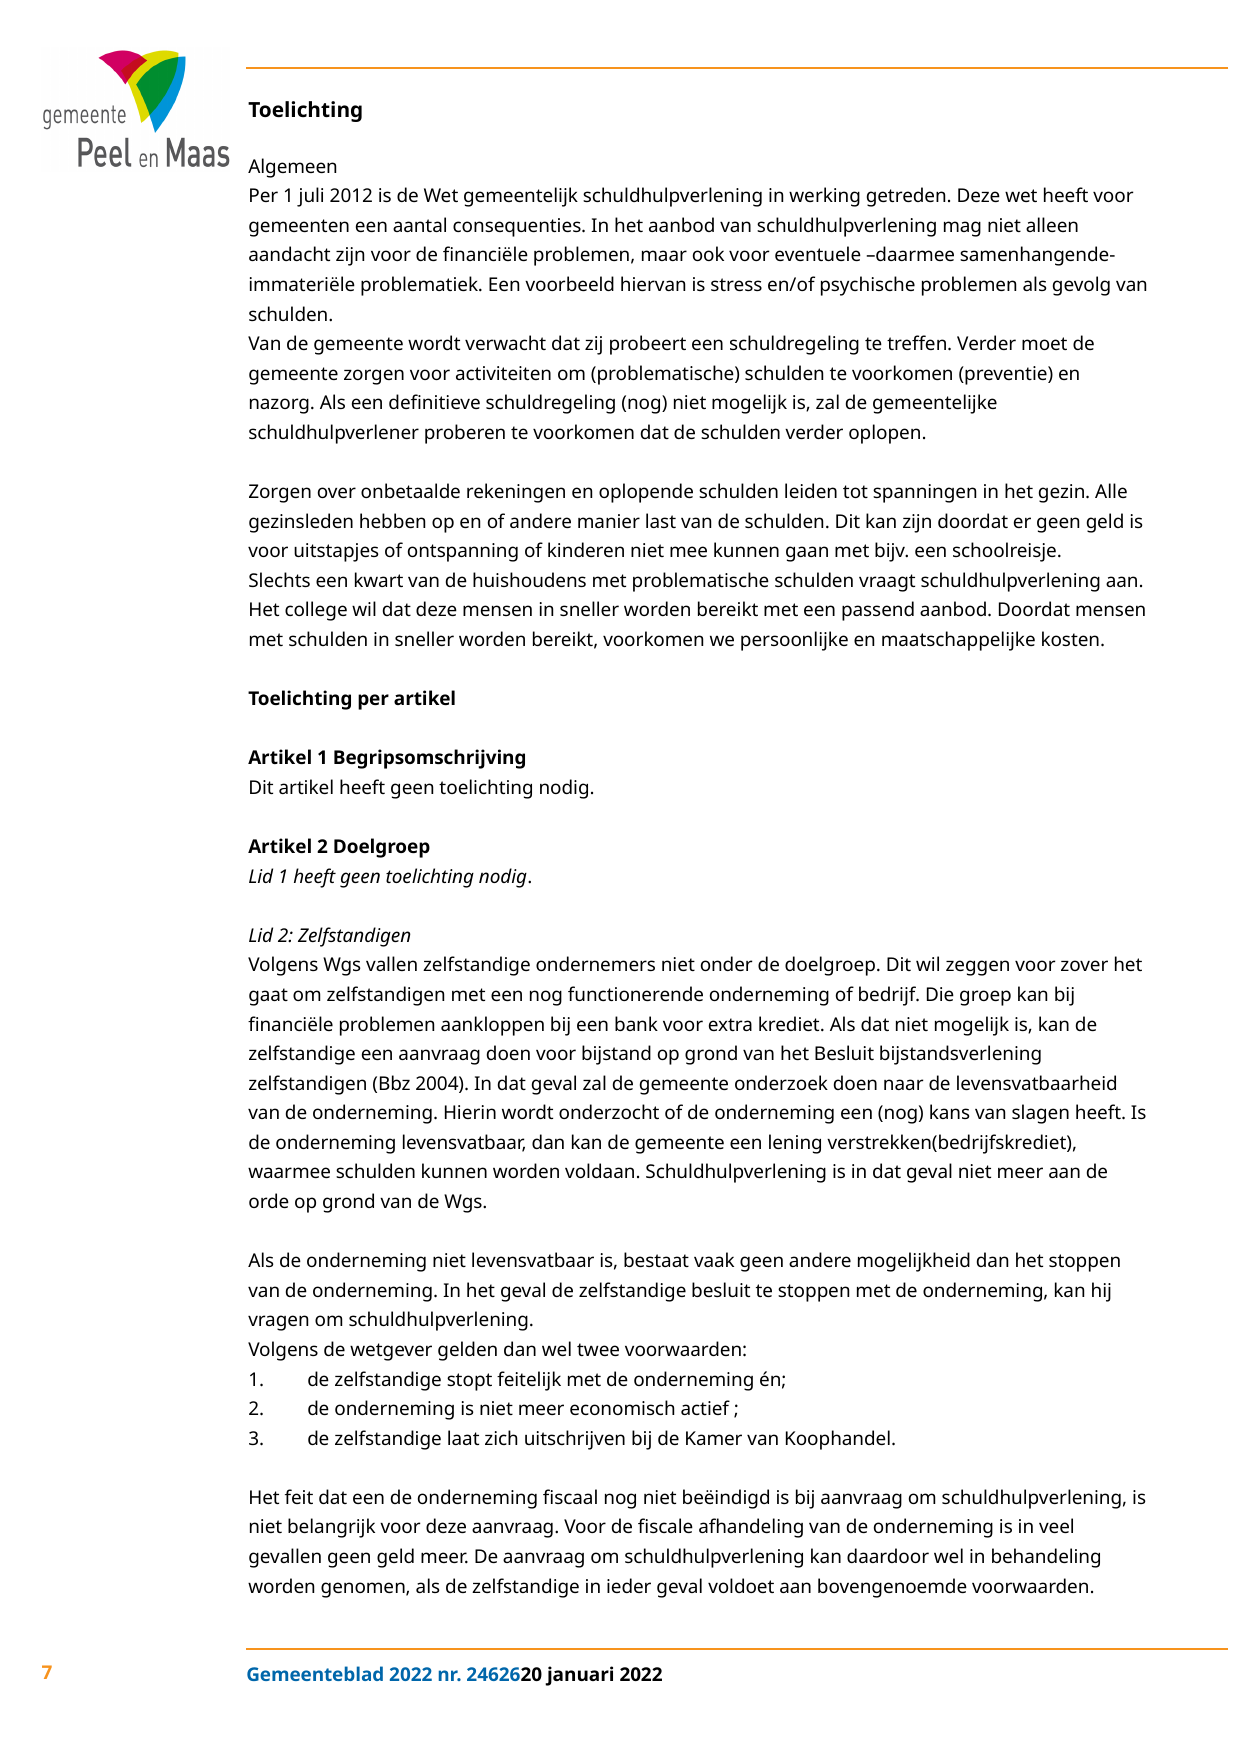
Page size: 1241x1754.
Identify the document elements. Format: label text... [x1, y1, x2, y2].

text Artikel 2 Doelgroep [248, 833, 1152, 859]
text Toelichting per artikel [248, 685, 1152, 711]
list de zelfstandige stopt feitelijk met de onderneming én; [248, 1366, 1152, 1392]
text Per 1 juli 2012 is de Wet gemeentelijk schuldhulpverlening in werking getreden. Deze wet heeft voor gemeenten een aantal consequenties. In het aanbod van schuldhulpverlening mag niet alleen aandacht zijn voor de financiële problemen, maar ook voor eventuele –daarmee samenhangende- immateriële problematiek. Een voorbeeld hiervan is stress en/of psychische problemen als gevolg van schulden. [248, 182, 1152, 327]
text Slechts een kwart van de huishoudens met problematische schulden vraagt schuldhulpverlening aan. Het college wil dat deze mensen in sneller worden bereikt met een passend aanbod. Doordat mensen met schulden in sneller worden bereikt, voorkomen we persoonlijke en maatschappelijke kosten. [248, 567, 1152, 652]
text Het feit dat een de onderneming fiscaal nog niet beëindigd is bij aanvraag om schuldhulpverlening, is niet belangrijk voor deze aanvraag. Voor de fiscale afhandeling van de onderneming is in veel gevallen geen geld meer. De aanvraag om schuldhulpverlening kan daardoor wel in behandeling worden genomen, als de zelfstandige in ieder geval voldoet aan bovengenoemde voorwaarden. [248, 1484, 1152, 1599]
text Dit artikel heeft geen toelichting nodig. [248, 774, 1152, 800]
list de zelfstandige laat zich uitschrijven bij de Kamer van Koophandel. [248, 1425, 1152, 1451]
text Van de gemeente wordt verwacht dat zij probeert een schuldregeling te treffen. Verder moet de gemeente zorgen voor activiteiten om (problematische) schulden te voorkomen (preventie) en nazorg. Als een definitieve schuldregeling (nog) niet mogelijk is, zal de gemeentelijke schuldhulpverlener proberen te voorkomen dat de schulden verder oplopen. [248, 330, 1152, 445]
text Lid 1 heeft geen toelichting nodig. [248, 863, 1152, 889]
text Als de onderneming niet levensvatbaar is, bestaat vaak geen andere mogelijkheid dan het stoppen van de onderneming. In het geval de zelfstandige besluit te stoppen met de onderneming, kan hij vragen om schuldhulpverlening. [248, 1247, 1152, 1332]
text Zorgen over onbetaalde rekeningen en oplopende schulden leiden tot spanningen in het gezin. Alle gezinsleden hebben op en of andere manier last van de schulden. Dit kan zijn doordat er geen geld is voor uitstapjes of ontspanning of kinderen niet mee kunnen gaan met bijv. een schoolreisje. [248, 478, 1152, 563]
text Artikel 1 Begripsomschrijving [248, 744, 1152, 770]
text Algemeen [248, 153, 1152, 179]
picture [41, 47, 231, 172]
text Volgens Wgs vallen zelfstandige ondernemers niet onder de doelgroep. Dit wil zeggen voor zover het gaat om zelfstandigen met een nog functionerende onderneming of bedrijf. Die groep kan bij financiële problemen aankloppen bij een bank voor extra krediet. Als dat niet mogelijk is, kan de zelfstandige een aanvraag doen voor bijstand op grond van het Besluit bijstandsverlening zelfstandigen (Bbz 2004). In dat geval zal de gemeente onderzoek doen naar de levensvatbaarheid van de onderneming. Hierin wordt onderzocht of de onderneming een (nog) kans van slagen heeft. Is de onderneming levensvatbaar, dan kan de gemeente een lening verstrekken(bedrijfskrediet), waarmee schulden kunnen worden voldaan. Schuldhulpverlening is in dat geval niet meer aan de orde op grond van de Wgs. [248, 952, 1152, 1214]
text Volgens de wetgever gelden dan wel twee voorwaarden: [248, 1336, 1152, 1362]
list de onderneming is niet meer economisch actief ; [248, 1395, 1152, 1421]
text Lid 2: Zelfstandigen [248, 922, 1152, 948]
text Toelichting [248, 95, 1152, 123]
